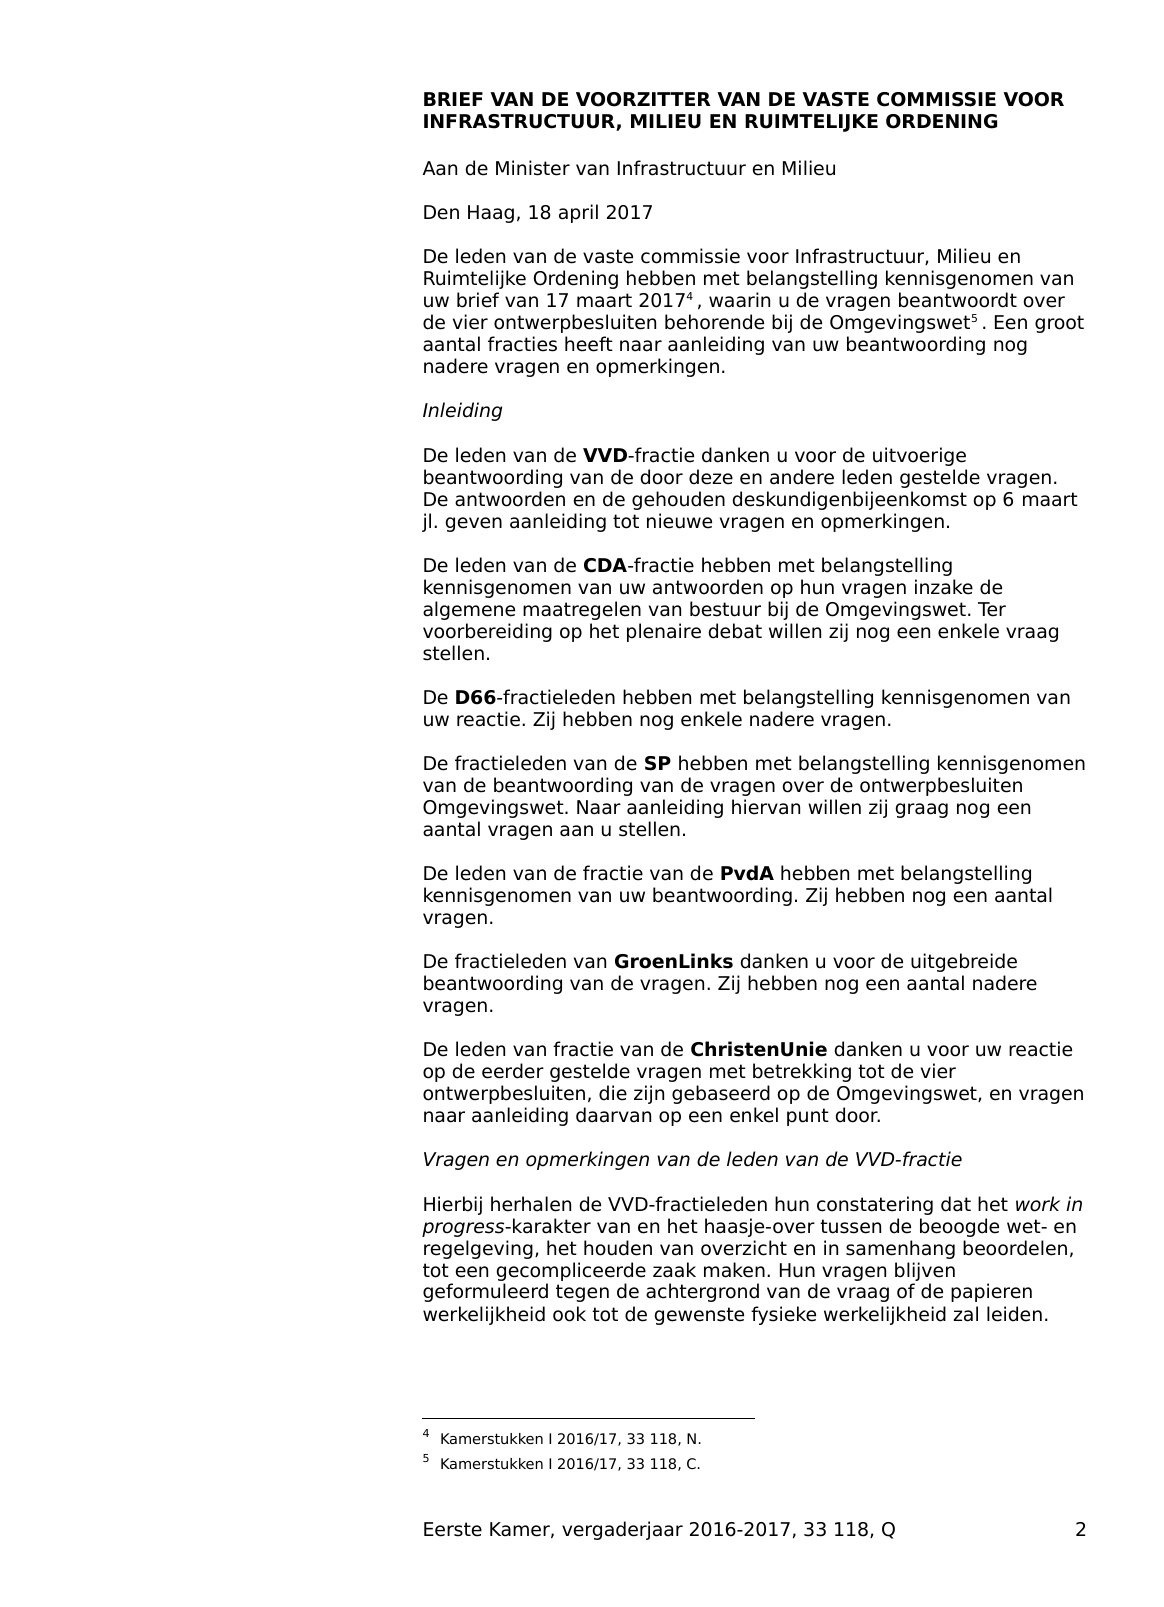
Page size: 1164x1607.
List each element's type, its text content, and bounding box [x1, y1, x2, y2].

subtitle BRIEF VAN DE VOORZITTER VAN DE VASTE COMMISSIE VOOR INFRASTRUCTUUR, MILIEU EN RUIMTELIJKE ORDENING [422, 89, 1087, 133]
text De fractieleden van GroenLinks danken u voor de uitgebreide beantwoording van de vragen. Zij hebben nog een aantal nadere vragen. [422, 951, 1087, 1017]
text De leden van de VVD-fractie danken u voor de uitvoerige beantwoording van de door deze en andere leden gestelde vragen. De antwoorden en de gehouden deskundigenbijeenkomst op 6 maart jl. geven aanleiding tot nieuwe vragen en opmerkingen. [422, 444, 1087, 532]
text Kamerstukken I 2016/17, 33 118, C. [422, 1452, 1087, 1474]
text De D66-fractieleden hebben met belangstelling kennisgenomen van uw reactie. Zij hebben nog enkele nadere vragen. [422, 687, 1087, 731]
text De leden van de vaste commissie voor Infrastructuur, Milieu en Ruimtelijke Ordening hebben met belangstelling kennisgenomen van uw brief van 17 maart 2017, waarin u de vragen beantwoordt over de vier ontwerpbesluiten behorende bij de Omgevingswet. Een groot aantal fracties heeft naar aanleiding van uw beantwoording nog nadere vragen en opmerkingen. [422, 246, 1087, 378]
text De leden van fractie van de ChristenUnie danken u voor uw reactie op de eerder gestelde vragen met betrekking tot de vier ontwerpbesluiten, die zijn gebaseerd op de Omgevingswet, en vragen naar aanleiding daarvan op een enkel punt door. [422, 1039, 1087, 1127]
text De leden van de fractie van de PvdA hebben met belangstelling kennisgenomen van uw beantwoording. Zij hebben nog een aantal vragen. [422, 863, 1087, 929]
text Kamerstukken I 2016/17, 33 118, N. [422, 1427, 1087, 1449]
text De leden van de CDA-fractie hebben met belangstelling kennisgenomen van uw antwoorden op hun vragen inzake de algemene maatregelen van bestuur bij de Omgevingswet. Ter voorbereiding op het plenaire debat willen zij nog een enkele vraag stellen. [422, 555, 1087, 664]
text Aan de Minister van Infrastructuur en Milieu [422, 158, 1087, 180]
text De fractieleden van de SP hebben met belangstelling kennisgenomen van de beantwoording van de vragen over de ontwerpbesluiten Omgevingswet. Naar aanleiding hiervan willen zij graag nog een aantal vragen aan u stellen. [422, 753, 1087, 841]
subtitle Vragen en opmerkingen van de leden van de VVD-fractie [422, 1149, 1087, 1171]
text Hierbij herhalen de VVD-fractieleden hun constatering dat het work in progress-karakter van en het haasje-over tussen de beoogde wet- en regelgeving, het houden van overzicht en in samenhang beoordelen, tot een gecompliceerde zaak maken. Hun vragen blijven geformuleerd tegen de achtergrond van de vraag of de papieren werkelijkheid ook tot de gewenste fysieke werkelijkheid zal leiden. [422, 1193, 1087, 1325]
text Den Haag, 18 april 2017 [422, 202, 1087, 224]
subtitle Inleiding [422, 400, 1087, 422]
